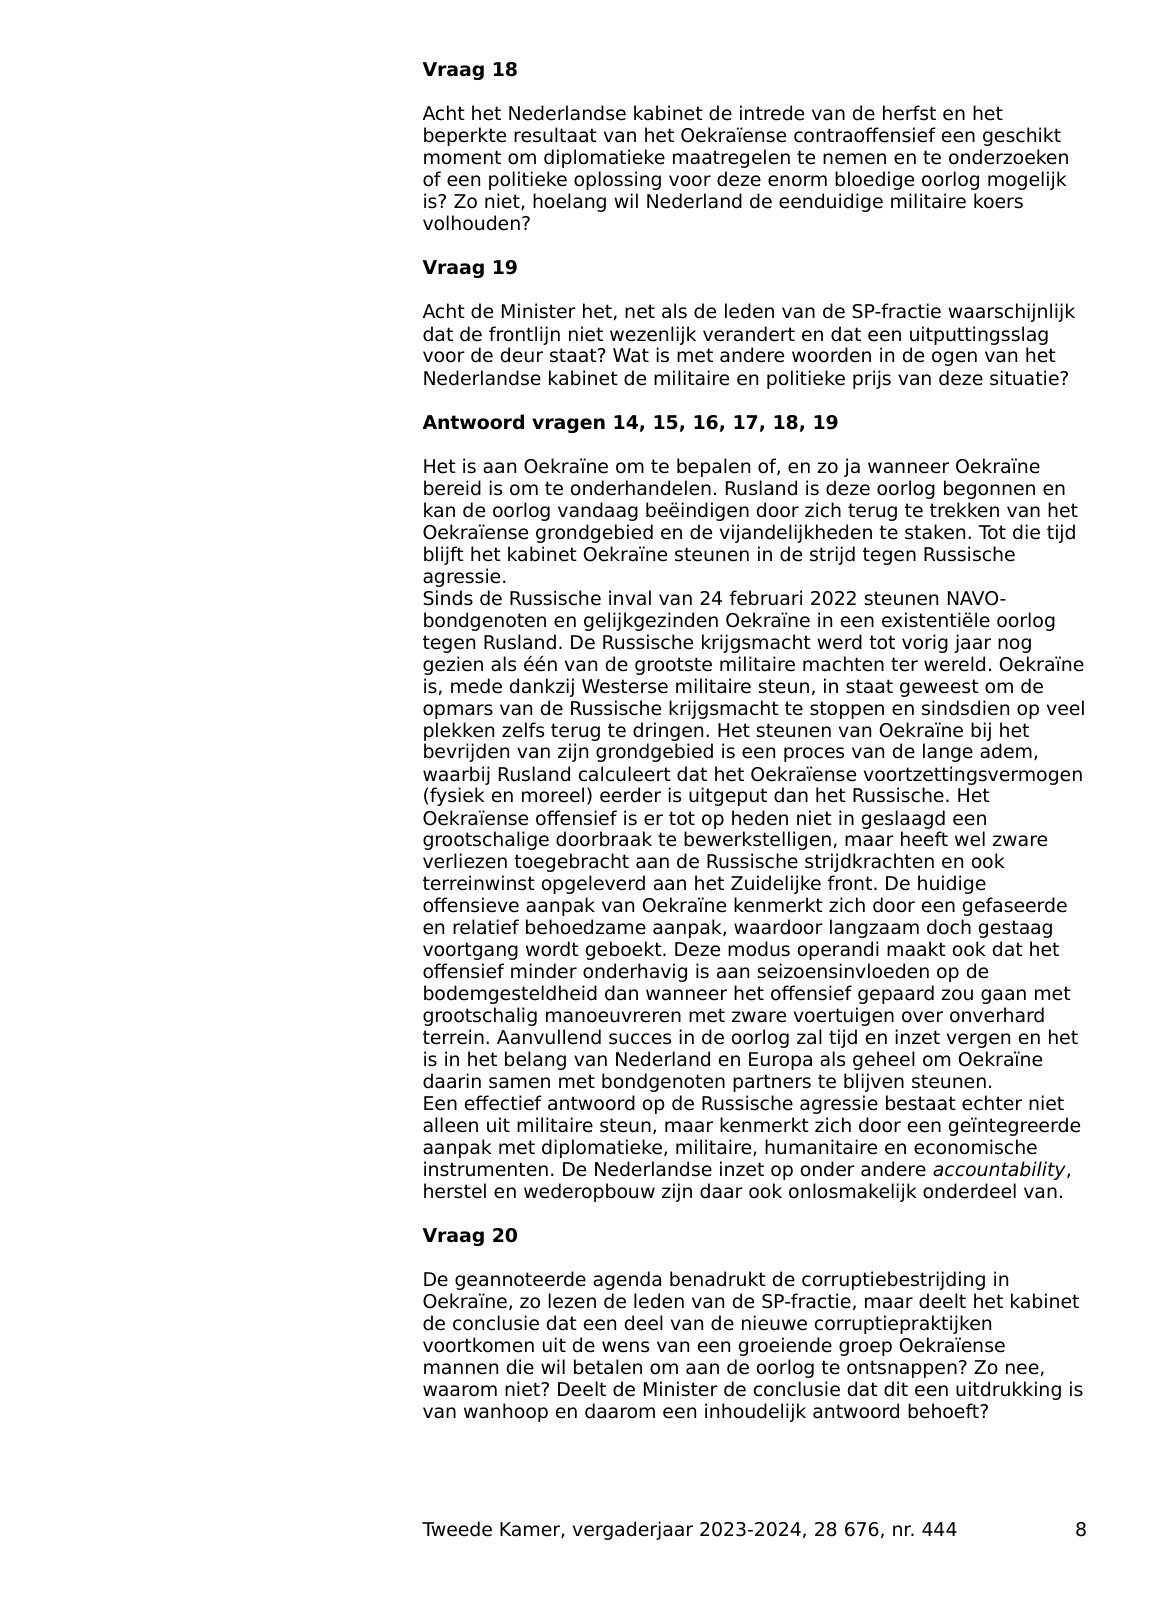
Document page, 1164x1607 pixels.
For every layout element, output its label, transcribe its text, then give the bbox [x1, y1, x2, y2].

text Het is aan Oekraïne om te bepalen of, en zo ja wanneer Oekraïne bereid is om te onderhandelen. Rusland is deze oorlog begonnen en kan de oorlog vandaag beëindigen door zich terug te trekken van het Oekraïense grondgebied en de vijandelijkheden te staken. Tot die tijd blijft het kabinet Oekraïne steunen in de strijd tegen Russische agressie. [422, 456, 1087, 588]
subtitle Vraag 19 [422, 257, 1087, 279]
text Een effectief antwoord op de Russische agressie bestaat echter niet alleen uit militaire steun, maar kenmerkt zich door een geïntegreerde aanpak met diplomatieke, militaire, humanitaire en economische instrumenten. De Nederlandse inzet op onder andere accountability, herstel en wederopbouw zijn daar ook onlosmakelijk onderdeel van. [422, 1093, 1087, 1203]
subtitle Vraag 20 [422, 1225, 1087, 1247]
text Acht het Nederlandse kabinet de intrede van de herfst en het beperkte resultaat van het Oekraïense contraoffensief een geschikt moment om diplomatieke maatregelen te nemen en te onderzoeken of een politieke oplossing voor deze enorm bloedige oorlog mogelijk is? Zo niet, hoelang wil Nederland de eenduidige militaire koers volhouden? [422, 103, 1087, 235]
subtitle Vraag 18 [422, 59, 1087, 81]
text De geannoteerde agenda benadrukt de corruptiebestrijding in Oekraïne, zo lezen de leden van de SP-fractie, maar deelt het kabinet de conclusie dat een deel van de nieuwe corruptiepraktijken voortkomen uit de wens van een groeiende groep Oekraïense mannen die wil betalen om aan de oorlog te ontsnappen? Zo nee, waarom niet? Deelt de Minister de conclusie dat dit een uitdrukking is van wanhoop en daarom een inhoudelijk antwoord behoeft? [422, 1269, 1087, 1423]
text Acht de Minister het, net als de leden van de SP-fractie waarschijnlijk dat de frontlijn niet wezenlijk verandert en dat een uitputtingsslag voor de deur staat? Wat is met andere woorden in de ogen van het Nederlandse kabinet de militaire en politieke prijs van deze situatie? [422, 301, 1087, 389]
subtitle Antwoord vragen 14, 15, 16, 17, 18, 19 [422, 412, 1087, 433]
text Sinds de Russische inval van 24 februari 2022 steunen NAVO-bondgenoten en gelijkgezinden Oekraïne in een existentiële oorlog tegen Rusland. De Russische krijgsmacht werd tot vorig jaar nog gezien als één van de grootste militaire machten ter wereld. Oekraïne is, mede dankzij Westerse militaire steun, in staat geweest om de opmars van de Russische krijgsmacht te stoppen en sindsdien op veel plekken zelfs terug te dringen. Het steunen van Oekraïne bij het bevrijden van zijn grondgebied is een proces van de lange adem, waarbij Rusland calculeert dat het Oekraïense voortzettingsvermogen (fysiek en moreel) eerder is uitgeput dan het Russische. Het Oekraïense offensief is er tot op heden niet in geslaagd een grootschalige doorbraak te bewerkstelligen, maar heeft wel zware verliezen toegebracht aan de Russische strijdkrachten en ook terreinwinst opgeleverd aan het Zuidelijke front. De huidige offensieve aanpak van Oekraïne kenmerkt zich door een gefaseerde en relatief behoedzame aanpak, waardoor langzaam doch gestaag voortgang wordt geboekt. Deze modus operandi maakt ook dat het offensief minder onderhavig is aan seizoensinvloeden op de bodemgesteldheid dan wanneer het offensief gepaard zou gaan met grootschalig manoeuvreren met zware voertuigen over onverhard terrein. Aanvullend succes in de oorlog zal tijd en inzet vergen en het is in het belang van Nederland en Europa als geheel om Oekraïne daarin samen met bondgenoten partners te blijven steunen. [422, 588, 1087, 1093]
